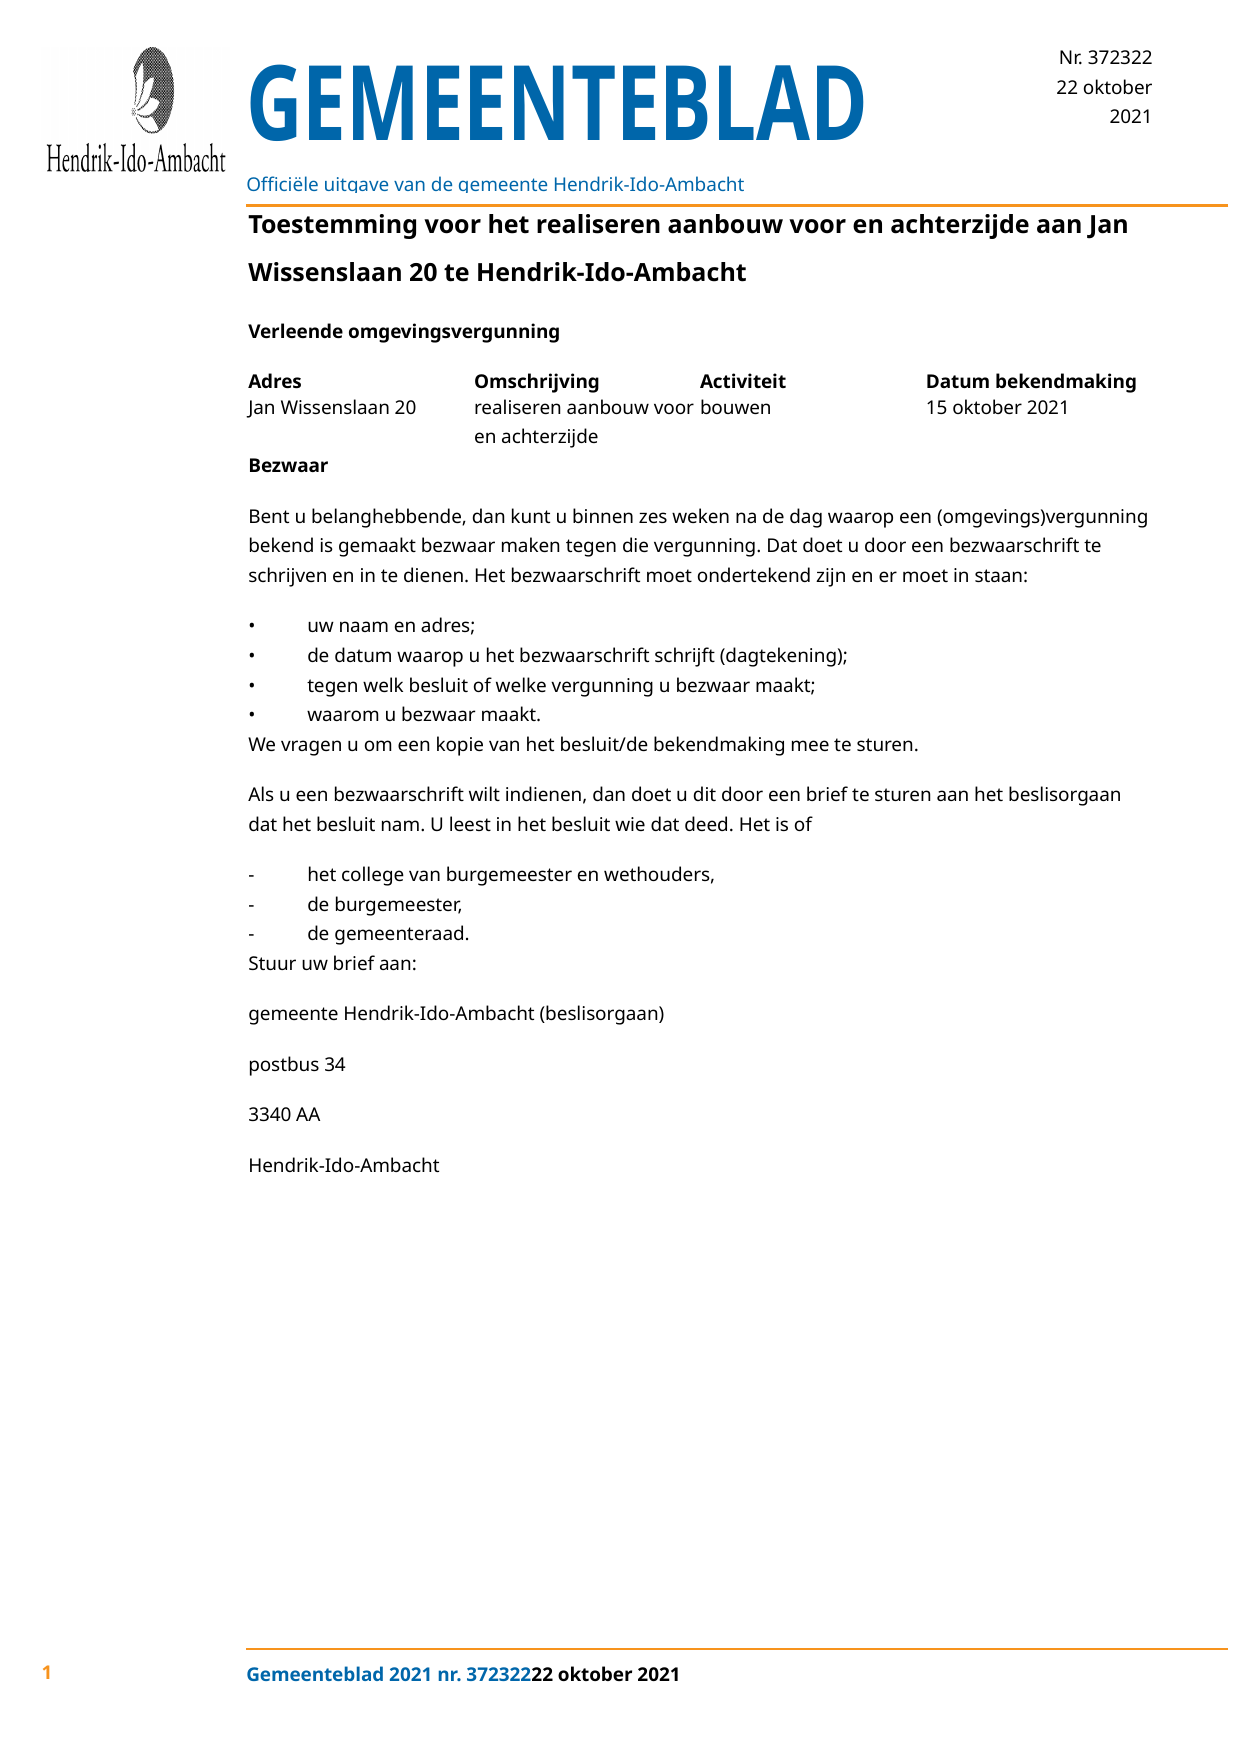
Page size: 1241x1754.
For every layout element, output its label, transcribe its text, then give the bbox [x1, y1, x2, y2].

text 3340 AA [248, 1101, 1152, 1127]
text Verleende omgevingsvergunning [248, 318, 1152, 344]
table_cell realiseren aanbouw voor en achterzijde [474, 394, 700, 449]
table_header Omschrijving [474, 369, 700, 394]
table_cell bouwen [700, 394, 926, 449]
list de gemeenteraad. [248, 921, 1152, 946]
text We vragen u om een kopie van het besluit/de bekendmaking mee te sturen. [248, 731, 1152, 757]
table_header Adres [248, 369, 474, 394]
table_cell Jan Wissenslaan 20 [248, 394, 474, 449]
table_header Datum bekendmaking [926, 369, 1152, 394]
list het college van burgemeester en wethouders, [248, 861, 1152, 887]
list waarom u bezwaar maakt. [248, 701, 1152, 727]
text Bezwaar [248, 453, 1152, 478]
table_header Activiteit [700, 369, 926, 394]
list de datum waarop u het bezwaarschrift schrijft (dagtekening); [248, 642, 1152, 668]
table_cell 15 oktober 2021 [926, 394, 1152, 449]
text postbus 34 [248, 1051, 1152, 1077]
text Stuur uw brief aan: [248, 950, 1152, 976]
text Als u een bezwaarschrift wilt indienen, dan doet u dit door een brief te sturen aan het beslisorgaan dat het besluit nam. U leest in het besluit wie dat deed. Het is of [248, 781, 1152, 837]
list tegen welk besluit of welke vergunning u bezwaar maakt; [248, 672, 1152, 698]
text Toestemming voor het realiseren aanbouw voor en achterzijde aan Jan Wissenslaan 20 te Hendrik-Ido-Ambacht [248, 207, 1152, 288]
text Hendrik-Ido-Ambacht [248, 1152, 1152, 1178]
list uw naam en adres; [248, 613, 1152, 638]
picture [41, 47, 231, 172]
list de burgemeester, [248, 891, 1152, 917]
text gemeente Hendrik-Ido-Ambacht (beslisorgaan) [248, 1001, 1152, 1026]
text Bent u belanghebbende, dan kunt u binnen zes weken na de dag waarop een (omgevings)vergunning bekend is gemaakt bezwaar maken tegen die vergunning. Dat doet u door een bezwaarschrift te schrijven en in te dienen. Het bezwaarschrift moet ondertekend zijn en er moet in staan: [248, 503, 1152, 588]
